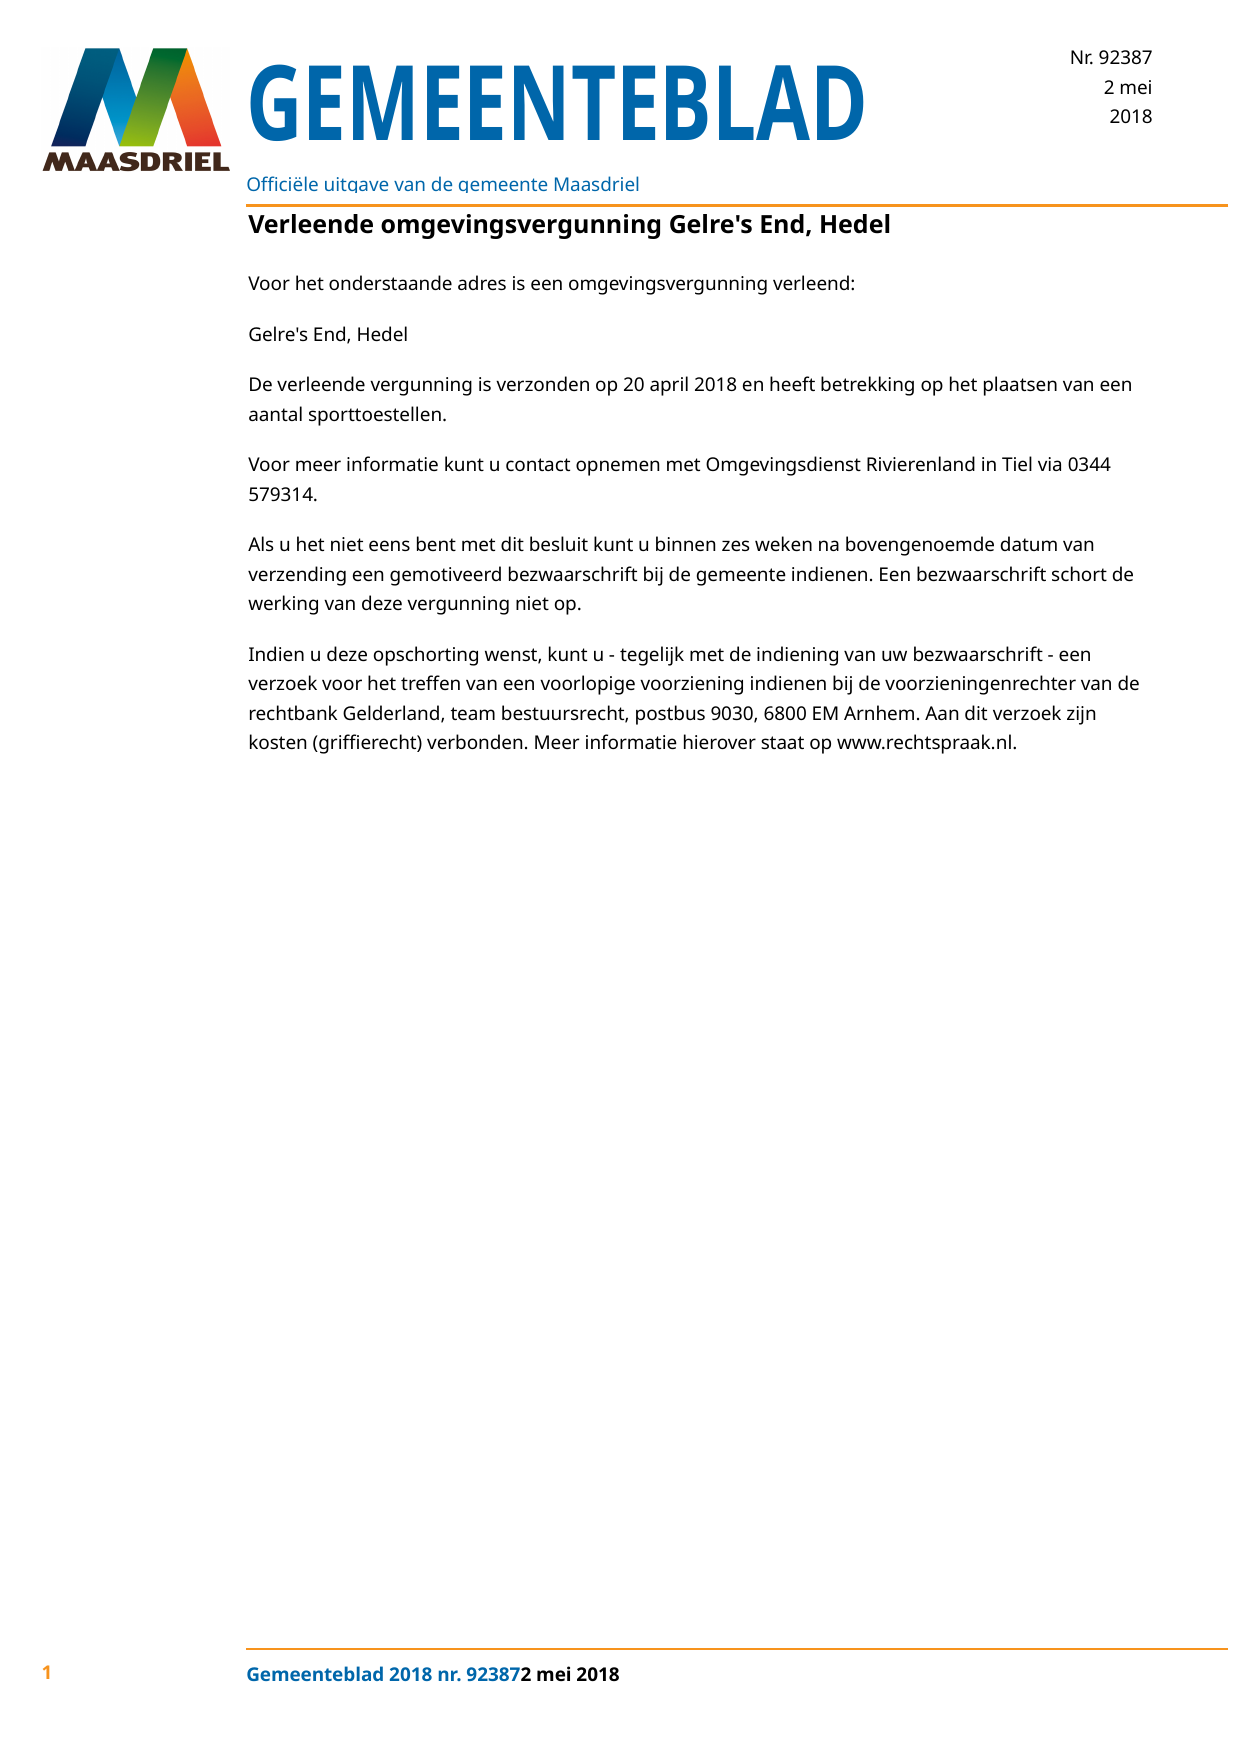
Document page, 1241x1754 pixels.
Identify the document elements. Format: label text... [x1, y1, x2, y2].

text Als u het niet eens bent met dit besluit kunt u binnen zes weken na bovengenoemde datum van verzending een gemotiveerd bezwaarschrift bij de gemeente indienen. Een bezwaarschrift schort de werking van deze vergunning niet op. [248, 531, 1152, 616]
text De verleende vergunning is verzonden op 20 april 2018 en heeft betrekking op het plaatsen van een aantal sporttoestellen. [248, 371, 1152, 426]
text Indien u deze opschorting wenst, kunt u - tegelijk met de indiening van uw bezwaarschrift - een verzoek voor het treffen van een voorlopige voorziening indienen bij de voorzieningenrechter van de rechtbank Gelderland, team bestuursrecht, postbus 9030, 6800 EM Arnhem. Aan dit verzoek zijn kosten (griffierecht) verbonden. Meer informatie hierover staat op www.rechtspraak.nl. [248, 641, 1152, 755]
text Gelre's End, Hedel [248, 321, 1152, 346]
picture [41, 47, 231, 172]
text Voor het onderstaande adres is een omgevingsvergunning verleend: [248, 270, 1152, 296]
text Verleende omgevingsvergunning Gelre's End, Hedel [248, 207, 1152, 241]
text Voor meer informatie kunt u contact opnemen met Omgevingsdienst Rivierenland in Tiel via 0344 579314. [248, 451, 1152, 506]
